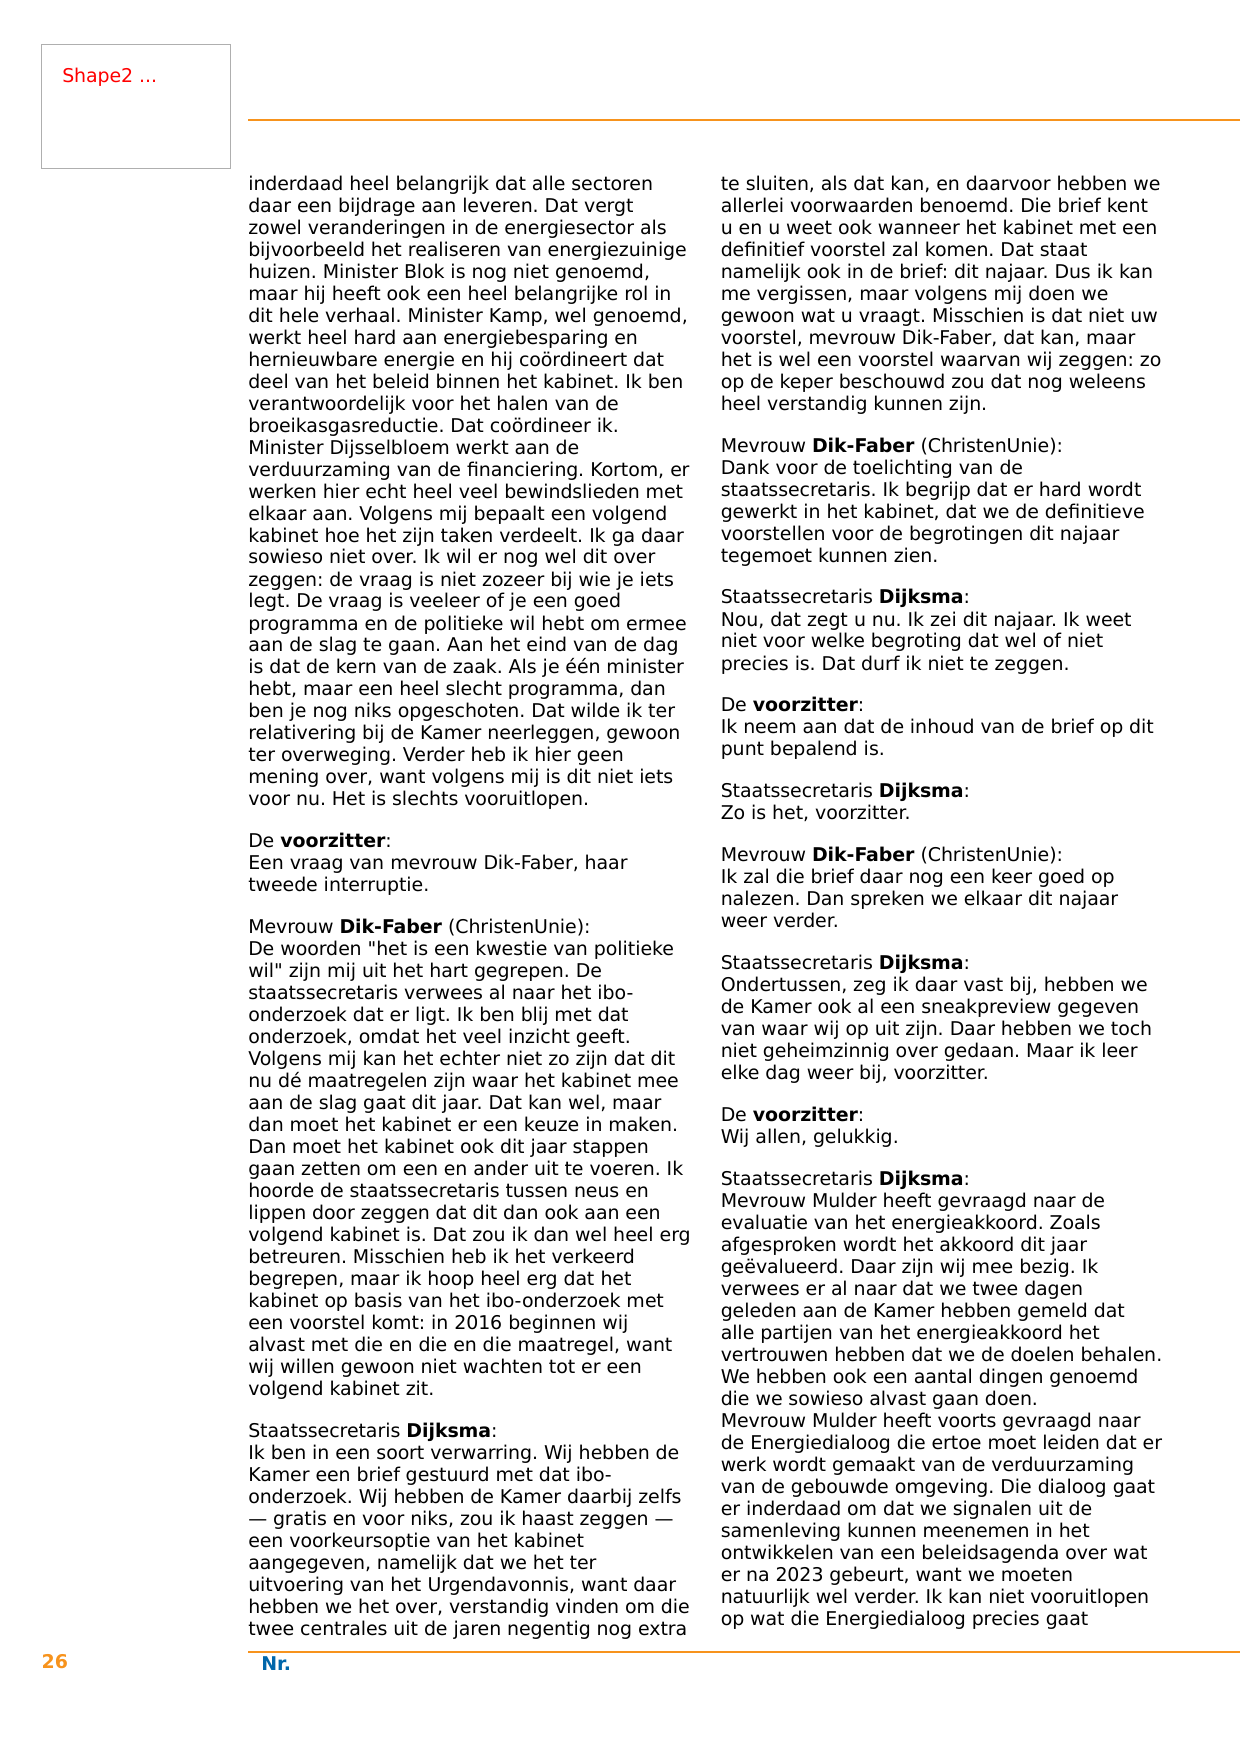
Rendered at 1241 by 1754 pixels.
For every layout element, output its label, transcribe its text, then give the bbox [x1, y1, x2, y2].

text Nou, dat zegt u nu. Ik zei dit najaar. Ik weet niet voor welke begroting dat wel of niet precies is. Dat durf ik niet te zeggen. [721, 608, 1163, 674]
text Staatssecretaris Dijksma: [248, 1420, 691, 1442]
text Mevrouw Mulder heeft gevraagd naar de evaluatie van het energieakkoord. Zoals afgesproken wordt het akkoord dit jaar geëvalueerd. Daar zijn wij mee bezig. Ik verwees er al naar dat we twee dagen geleden aan de Kamer hebben gemeld dat alle partijen van het energieakkoord het vertrouwen hebben dat we de doelen behalen. We hebben ook een aantal dingen genoemd die we sowieso alvast gaan doen. [721, 1190, 1163, 1410]
text Staatssecretaris Dijksma: [721, 586, 1163, 608]
text De woorden "het is een kwestie van politieke wil" zijn mij uit het hart gegrepen. De staatssecretaris verwees al naar het ibo-onderzoek dat er ligt. Ik ben blij met dat onderzoek, omdat het veel inzicht geeft. Volgens mij kan het echter niet zo zijn dat dit nu dé maatregelen zijn waar het kabinet mee aan de slag gaat dit jaar. Dat kan wel, maar dan moet het kabinet er een keuze in maken. Dan moet het kabinet ook dit jaar stappen gaan zetten om een en ander uit te voeren. Ik hoorde de staatssecretaris tussen neus en lippen door zeggen dat dit dan ook aan een volgend kabinet is. Dat zou ik dan wel heel erg betreuren. Misschien heb ik het verkeerd begrepen, maar ik hoop heel erg dat het kabinet op basis van het ibo-onderzoek met een voorstel komt: in 2016 beginnen wij alvast met die en die en die maatregel, want wij willen gewoon niet wachten tot er een volgend kabinet zit. [248, 938, 691, 1400]
text Wij allen, gelukkig. [721, 1126, 1163, 1148]
text Staatssecretaris Dijksma: [721, 780, 1163, 802]
text Mevrouw Dik-Faber (ChristenUnie): [721, 434, 1163, 457]
text Mevrouw Mulder heeft voorts gevraagd naar de Energiedialoog die ertoe moet leiden dat er werk wordt gemaakt van de verduurzaming van de gebouwde omgeving. Die dialoog gaat er inderdaad om dat we signalen uit de samenleving kunnen meenemen in het ontwikkelen van een beleidsagenda over wat er na 2023 gebeurt, want we moeten natuurlijk wel verder. Ik kan niet vooruitlopen op wat die Energiedialoog precies gaat [721, 1410, 1163, 1629]
text Dank voor de toelichting van de staatssecretaris. Ik begrijp dat er hard wordt gewerkt in het kabinet, dat we de definitieve voorstellen voor de begrotingen dit najaar tegemoet kunnen zien. [721, 457, 1163, 566]
text Staatssecretaris Dijksma: [721, 952, 1163, 974]
text inderdaad heel belangrijk dat alle sectoren daar een bijdrage aan leveren. Dat vergt zowel veranderingen in de energiesector als bijvoorbeeld het realiseren van energiezuinige huizen. Minister Blok is nog niet genoemd, maar hij heeft ook een heel belangrijke rol in dit hele verhaal. Minister Kamp, wel genoemd, werkt heel hard aan energiebesparing en hernieuwbare energie en hij coördineert dat deel van het beleid binnen het kabinet. Ik ben verantwoordelijk voor het halen van de broeikasgasreductie. Dat coördineer ik. Minister Dijsselbloem werkt aan de verduurzaming van de financiering. Kortom, er werken hier echt heel veel bewindslieden met elkaar aan. Volgens mij bepaalt een volgend kabinet hoe het zijn taken verdeelt. Ik ga daar sowieso niet over. Ik wil er nog wel dit over zeggen: de vraag is niet zozeer bij wie je iets legt. De vraag is veeleer of je een goed programma en de politieke wil hebt om ermee aan de slag te gaan. Aan het eind van de dag is dat de kern van de zaak. Als je één minister hebt, maar een heel slecht programma, dan ben je nog niks opgeschoten. Dat wilde ik ter relativering bij de Kamer neerleggen, gewoon ter overweging. Verder heb ik hier geen mening over, want volgens mij is dit niet iets voor nu. Het is slechts vooruitlopen. [248, 173, 691, 810]
text Mevrouw Dik-Faber (ChristenUnie): [248, 916, 691, 938]
text De voorzitter: [248, 830, 691, 852]
text Een vraag van mevrouw Dik-Faber, haar tweede interruptie. [248, 852, 691, 896]
text Ik neem aan dat de inhoud van de brief op dit punt bepalend is. [721, 716, 1163, 760]
text Ik ben in een soort verwarring. Wij hebben de Kamer een brief gestuurd met dat ibo-onderzoek. Wij hebben de Kamer daarbij zelfs — gratis en voor niks, zou ik haast zeggen — een voorkeursoptie van het kabinet aangegeven, namelijk dat we het ter uitvoering van het Urgendavonnis, want daar hebben we het over, verstandig vinden om die twee centrales uit de jaren negentig nog extra [248, 1442, 691, 1639]
text Staatssecretaris Dijksma: [721, 1168, 1163, 1190]
text De voorzitter: [721, 694, 1163, 716]
text Ik zal die brief daar nog een keer goed op nalezen. Dan spreken we elkaar dit najaar weer verder. [721, 866, 1163, 932]
text Ondertussen, zeg ik daar vast bij, hebben we de Kamer ook al een sneakpreview gegeven van waar wij op uit zijn. Daar hebben we toch niet geheimzinnig over gedaan. Maar ik leer elke dag weer bij, voorzitter. [721, 974, 1163, 1084]
text Zo is het, voorzitter. [721, 802, 1163, 824]
text te sluiten, als dat kan, en daarvoor hebben we allerlei voorwaarden benoemd. Die brief kent u en u weet ook wanneer het kabinet met een definitief voorstel zal komen. Dat staat namelijk ook in de brief: dit najaar. Dus ik kan me vergissen, maar volgens mij doen we gewoon wat u vraagt. Misschien is dat niet uw voorstel, mevrouw Dik-Faber, dat kan, maar het is wel een voorstel waarvan wij zeggen: zo op de keper beschouwd zou dat nog weleens heel verstandig kunnen zijn. [721, 173, 1163, 414]
text Mevrouw Dik-Faber (ChristenUnie): [721, 844, 1163, 866]
text De voorzitter: [721, 1104, 1163, 1126]
